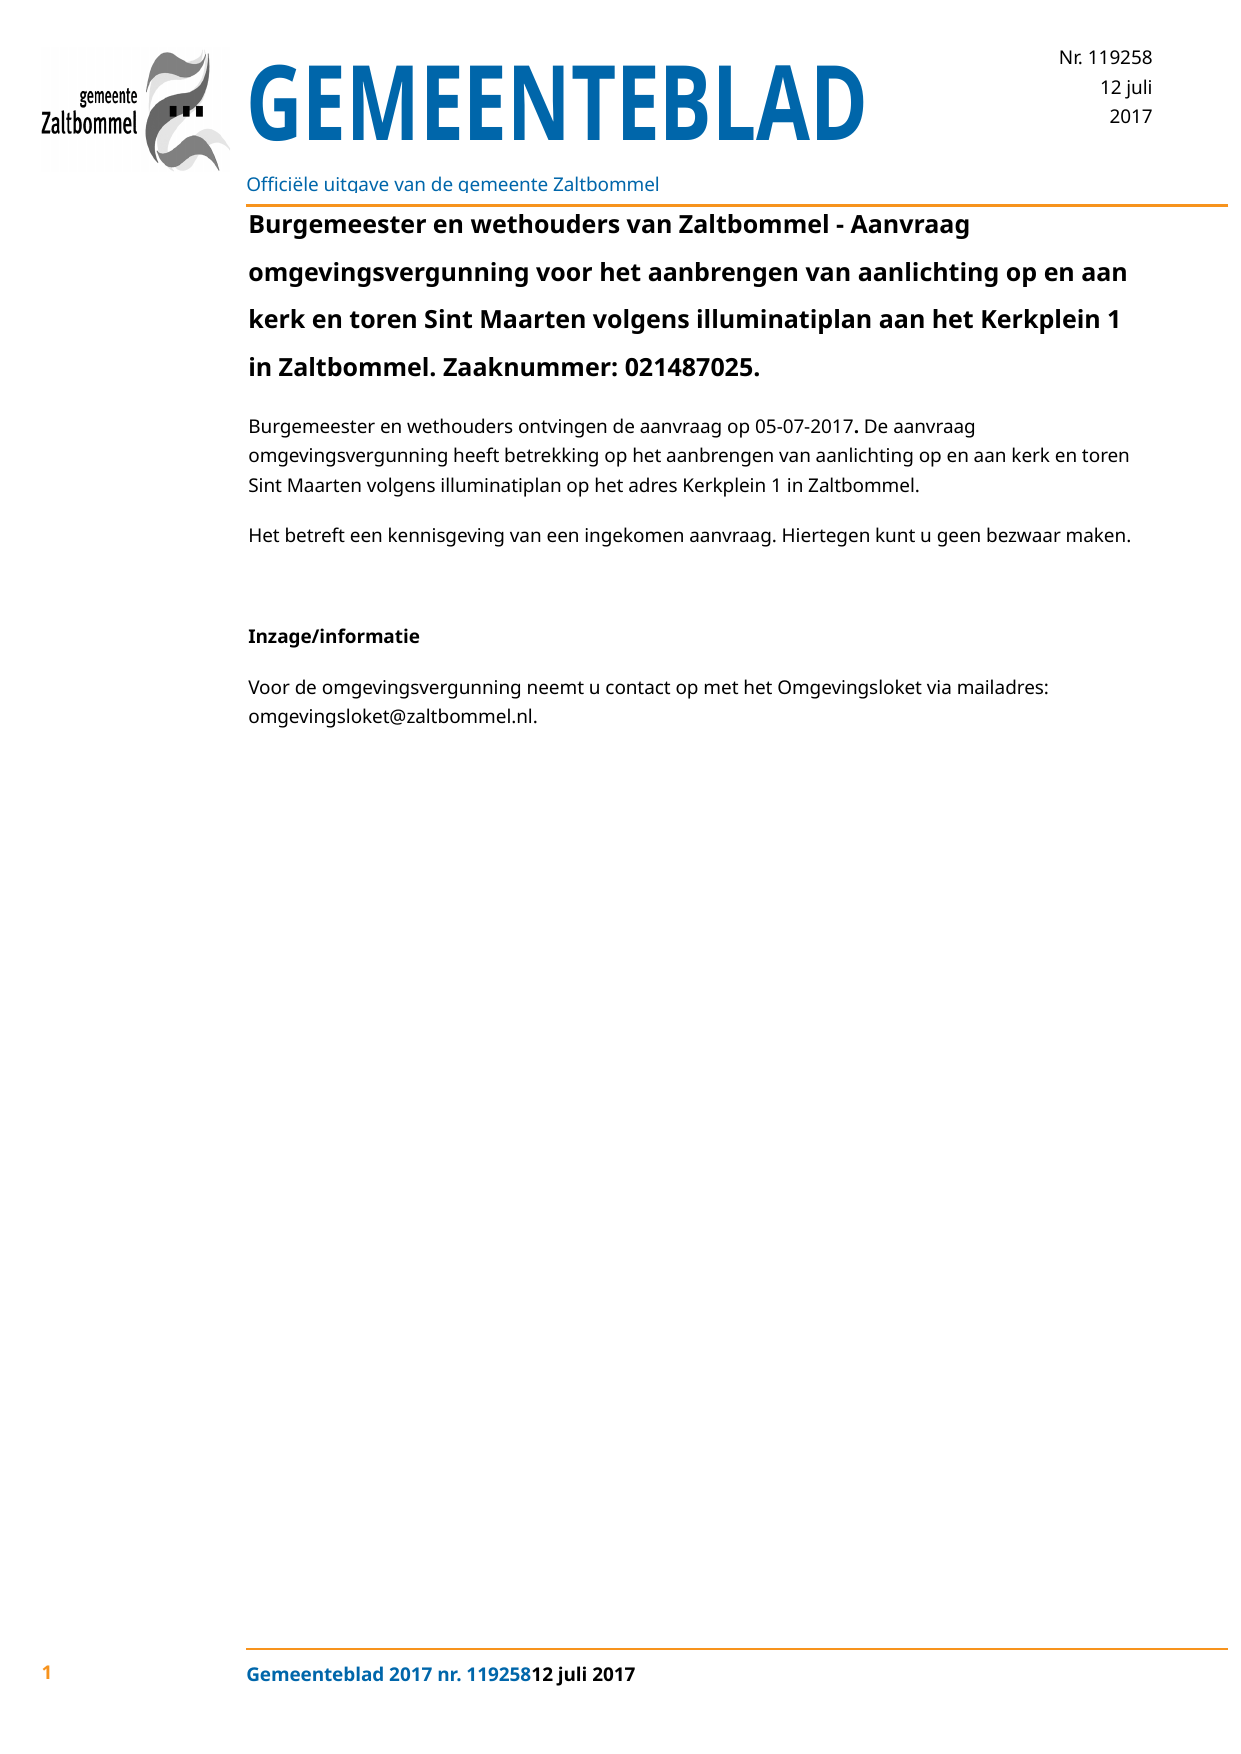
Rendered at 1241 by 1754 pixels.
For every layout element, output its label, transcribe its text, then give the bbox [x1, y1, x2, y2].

text Burgemeester en wethouders ontvingen de aanvraag op 05-07-2017. De aanvraag omgevingsvergunning heeft betrekking op het aanbrengen van aanlichting op en aan kerk en toren Sint Maarten volgens illuminatiplan op het adres Kerkplein 1 in Zaltbommel. [248, 413, 1152, 498]
text Inzage/informatie [248, 623, 1152, 649]
text Het betreft een kennisgeving van een ingekomen aanvraag. Hiertegen kunt u geen bezwaar maken. [248, 523, 1152, 548]
text Voor de omgevingsvergunning neemt u contact op met het Omgevingsloket via mailadres: omgevingsloket@zaltbommel.nl. [248, 674, 1152, 729]
text Burgemeester en wethouders van Zaltbommel - Aanvraag omgevingsvergunning voor het aanbrengen van aanlichting op en aan kerk en toren Sint Maarten volgens illuminatiplan aan het Kerkplein 1 in Zaltbommel. Zaaknummer: 021487025. [248, 207, 1152, 384]
picture [41, 47, 231, 172]
